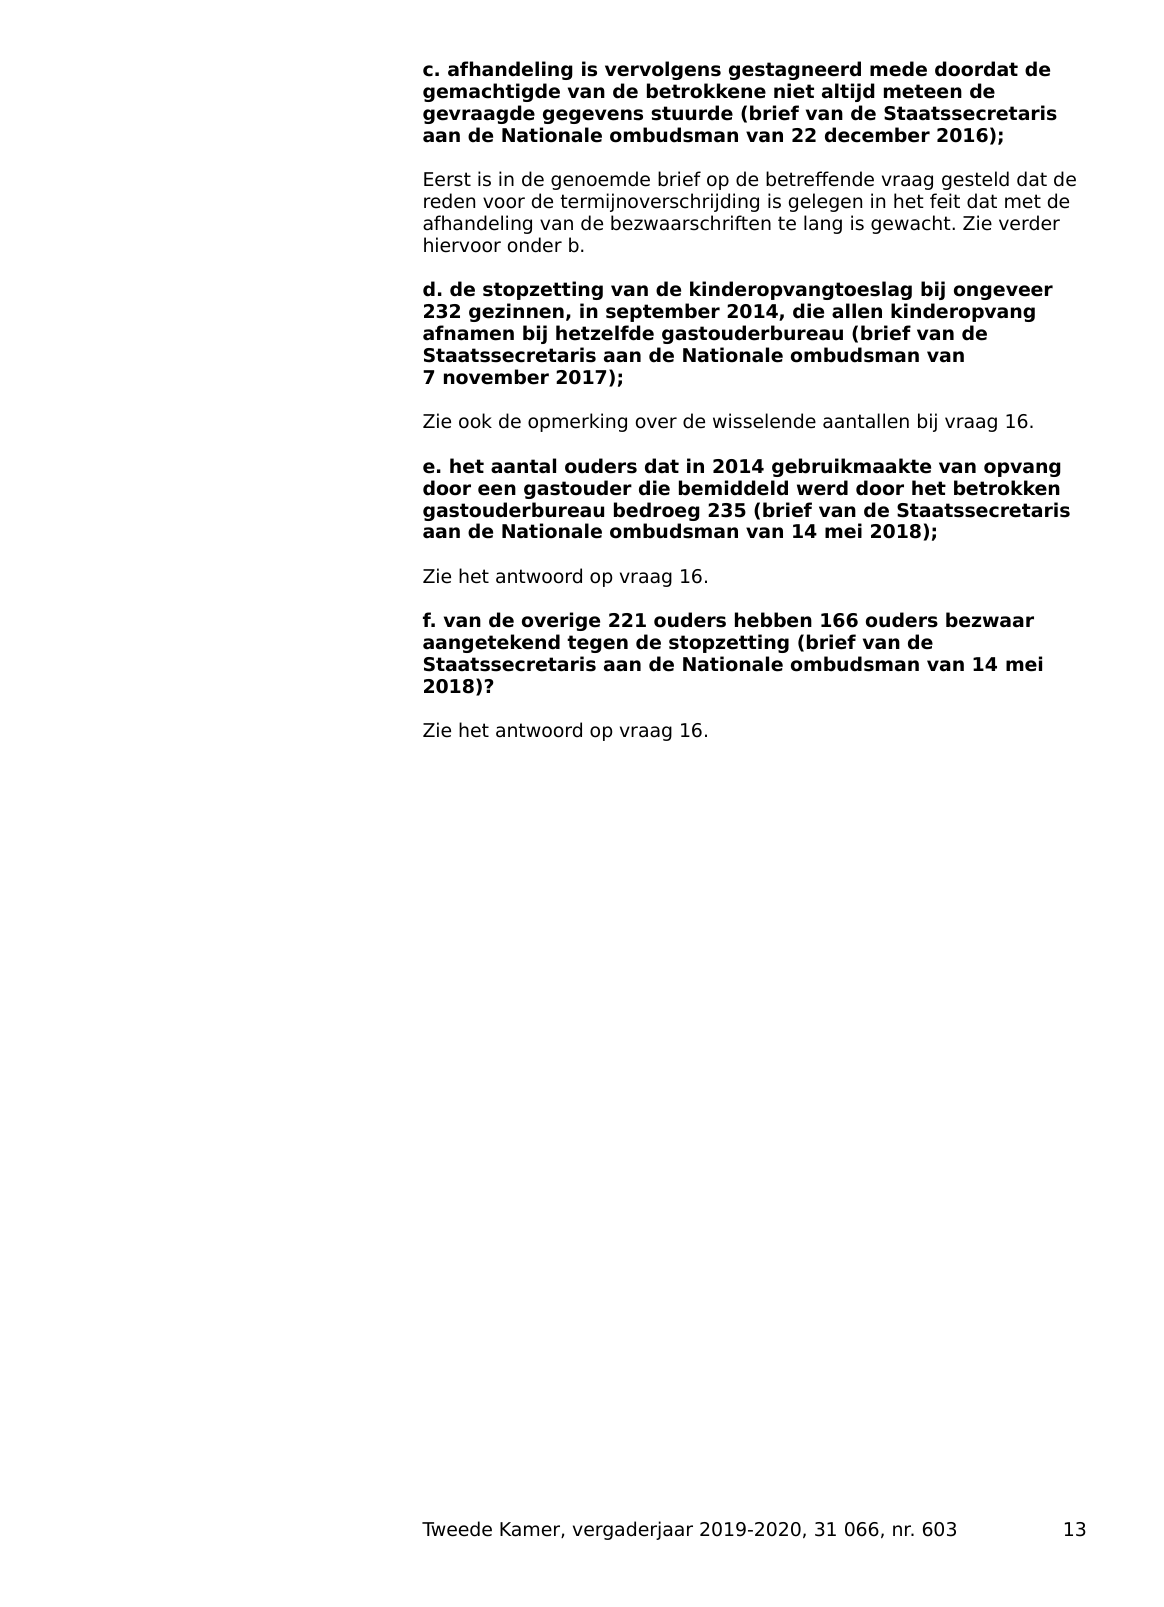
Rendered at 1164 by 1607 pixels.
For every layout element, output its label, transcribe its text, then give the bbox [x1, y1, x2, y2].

text Zie het antwoord op vraag 16. [422, 566, 1087, 588]
text d. de stopzetting van de kinderopvangtoeslag bij ongeveer 232 gezinnen, in september 2014, die allen kinderopvang afnamen bij hetzelfde gastouderbureau (brief van de Staatssecretaris aan de Nationale ombudsman van 7 november 2017); [422, 279, 1087, 389]
text Eerst is in de genoemde brief op de betreffende vraag gesteld dat de reden voor de termijnoverschrijding is gelegen in het feit dat met de afhandeling van de bezwaarschriften te lang is gewacht. Zie verder hiervoor onder b. [422, 169, 1087, 257]
text f. van de overige 221 ouders hebben 166 ouders bezwaar aangetekend tegen de stopzetting (brief van de Staatssecretaris aan de Nationale ombudsman van 14 mei 2018)? [422, 610, 1087, 698]
text Zie het antwoord op vraag 16. [422, 720, 1087, 742]
text Zie ook de opmerking over de wisselende aantallen bij vraag 16. [422, 411, 1087, 433]
text c. afhandeling is vervolgens gestagneerd mede doordat de gemachtigde van de betrokkene niet altijd meteen de gevraagde gegevens stuurde (brief van de Staatssecretaris aan de Nationale ombudsman van 22 december 2016); [422, 59, 1087, 147]
text e. het aantal ouders dat in 2014 gebruikmaakte van opvang door een gastouder die bemiddeld werd door het betrokken gastouderbureau bedroeg 235 (brief van de Staatssecretaris aan de Nationale ombudsman van 14 mei 2018); [422, 456, 1087, 543]
